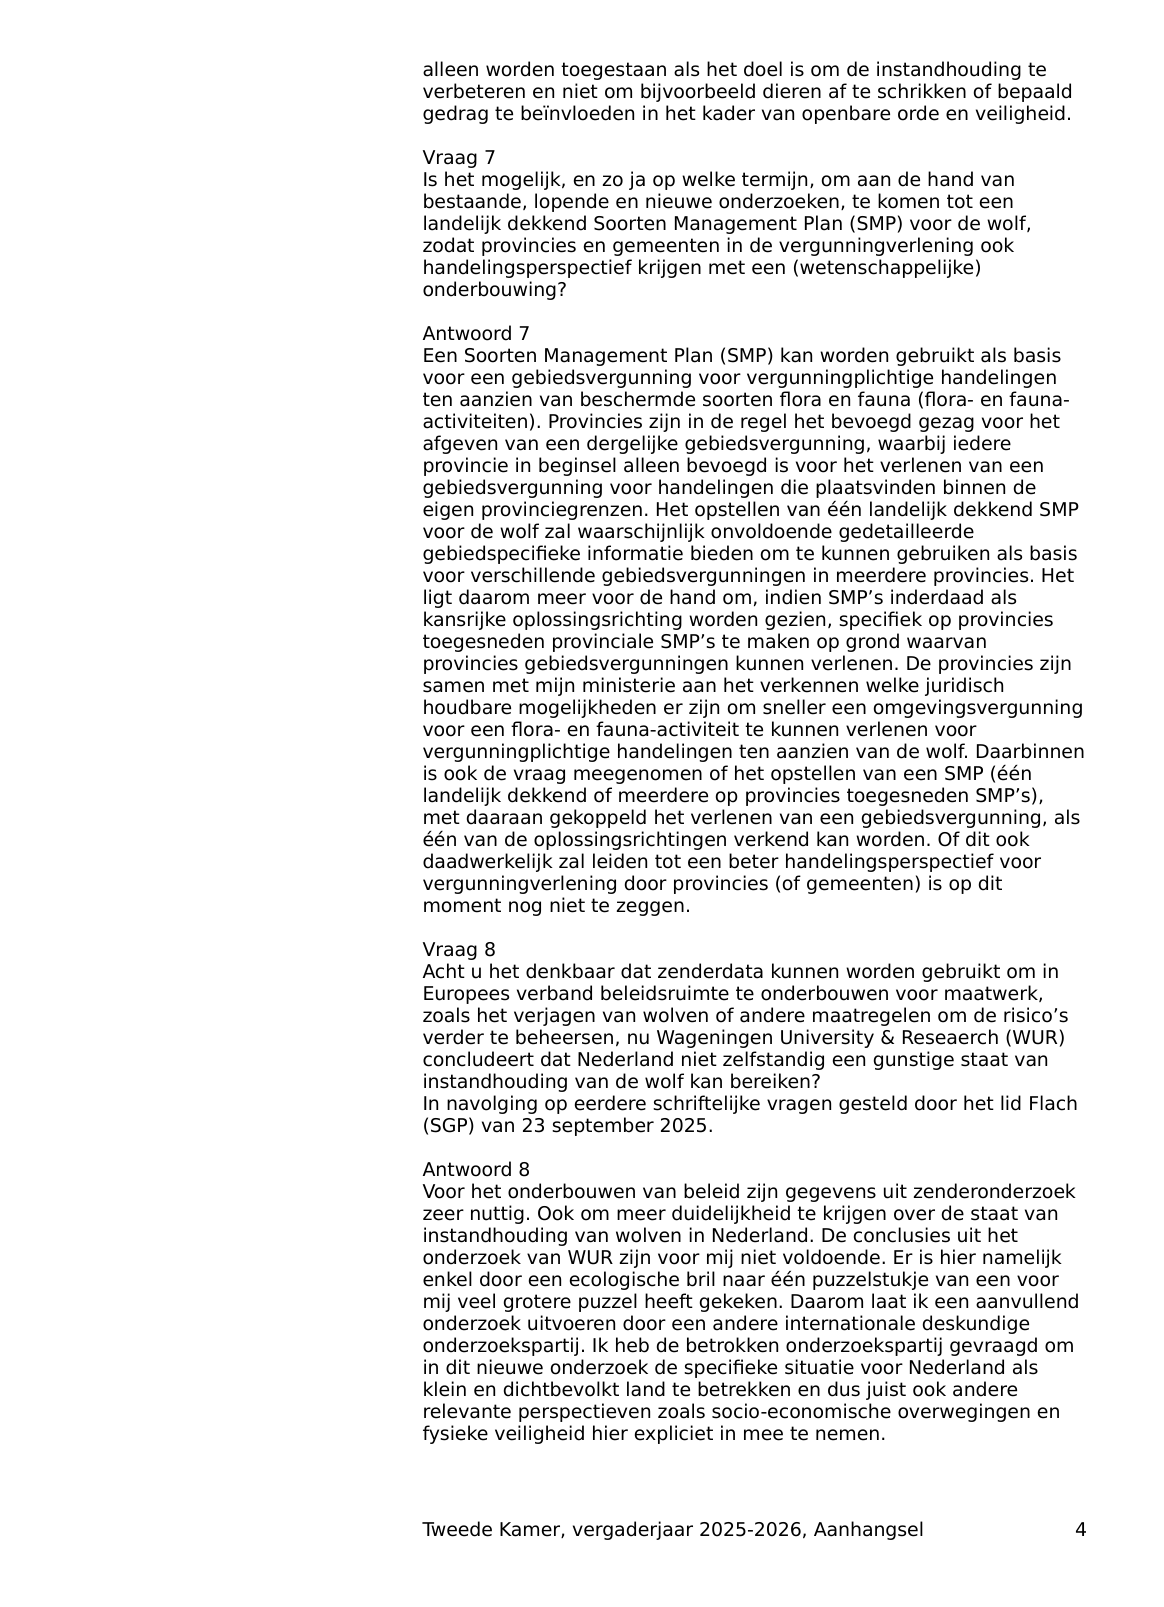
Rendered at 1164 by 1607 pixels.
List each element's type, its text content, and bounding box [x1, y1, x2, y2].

text Acht u het denkbaar dat zenderdata kunnen worden gebruikt om in Europees verband beleidsruimte te onderbouwen voor maatwerk, zoals het verjagen van wolven of andere maatregelen om de risico’s verder te beheersen, nu Wageningen University & Reseaerch (WUR) concludeert dat Nederland niet zelfstandig een gunstige staat van instandhouding van de wolf kan bereiken? [422, 961, 1087, 1093]
text Antwoord 7 [422, 323, 1087, 345]
text Antwoord 8 [422, 1159, 1087, 1181]
text Is het mogelijk, en zo ja op welke termijn, om aan de hand van bestaande, lopende en nieuwe onderzoeken, te komen tot een landelijk dekkend Soorten Management Plan (SMP) voor de wolf, zodat provincies en gemeenten in de vergunningverlening ook handelingsperspectief krijgen met een (wetenschappelijke) onderbouwing? [422, 169, 1087, 301]
text In navolging op eerdere schriftelijke vragen gesteld door het lid Flach (SGP) van 23 september 2025. [422, 1093, 1087, 1137]
text Vraag 7 [422, 147, 1087, 169]
text Voor het onderbouwen van beleid zijn gegevens uit zenderonderzoek zeer nuttig. Ook om meer duidelijkheid te krijgen over de staat van instandhouding van wolven in Nederland. De conclusies uit het onderzoek van WUR zijn voor mij niet voldoende. Er is hier namelijk enkel door een ecologische bril naar één puzzelstukje van een voor mij veel grotere puzzel heeft gekeken. Daarom laat ik een aanvullend onderzoek uitvoeren door een andere internationale deskundige onderzoekspartij. Ik heb de betrokken onderzoekspartij gevraagd om in dit nieuwe onderzoek de specifieke situatie voor Nederland als klein en dichtbevolkt land te betrekken en dus juist ook andere relevante perspectieven zoals socio-economische overwegingen en fysieke veiligheid hier expliciet in mee te nemen. [422, 1181, 1087, 1444]
text Vraag 8 [422, 939, 1087, 961]
text Een Soorten Management Plan (SMP) kan worden gebruikt als basis voor een gebiedsvergunning voor vergunningplichtige handelingen ten aanzien van beschermde soorten flora en fauna (flora- en fauna-activiteiten). Provincies zijn in de regel het bevoegd gezag voor het afgeven van een dergelijke gebiedsvergunning, waarbij iedere provincie in beginsel alleen bevoegd is voor het verlenen van een gebiedsvergunning voor handelingen die plaatsvinden binnen de eigen provinciegrenzen. Het opstellen van één landelijk dekkend SMP voor de wolf zal waarschijnlijk onvoldoende gedetailleerde gebiedspecifieke informatie bieden om te kunnen gebruiken als basis voor verschillende gebiedsvergunningen in meerdere provincies. Het ligt daarom meer voor de hand om, indien SMP’s inderdaad als kansrijke oplossingsrichting worden gezien, specifiek op provincies toegesneden provinciale SMP’s te maken op grond waarvan provincies gebiedsvergunningen kunnen verlenen. De provincies zijn samen met mijn ministerie aan het verkennen welke juridisch houdbare mogelijkheden er zijn om sneller een omgevingsvergunning voor een flora- en fauna-activiteit te kunnen verlenen voor vergunningplichtige handelingen ten aanzien van de wolf. Daarbinnen is ook de vraag meegenomen of het opstellen van een SMP (één landelijk dekkend of meerdere op provincies toegesneden SMP’s), met daaraan gekoppeld het verlenen van een gebiedsvergunning, als één van de oplossingsrichtingen verkend kan worden. Of dit ook daadwerkelijk zal leiden tot een beter handelingsperspectief voor vergunningverlening door provincies (of gemeenten) is op dit moment nog niet te zeggen. [422, 345, 1087, 917]
text alleen worden toegestaan als het doel is om de instandhouding te verbeteren en niet om bijvoorbeeld dieren af te schrikken of bepaald gedrag te beïnvloeden in het kader van openbare orde en veiligheid. [422, 59, 1087, 125]
